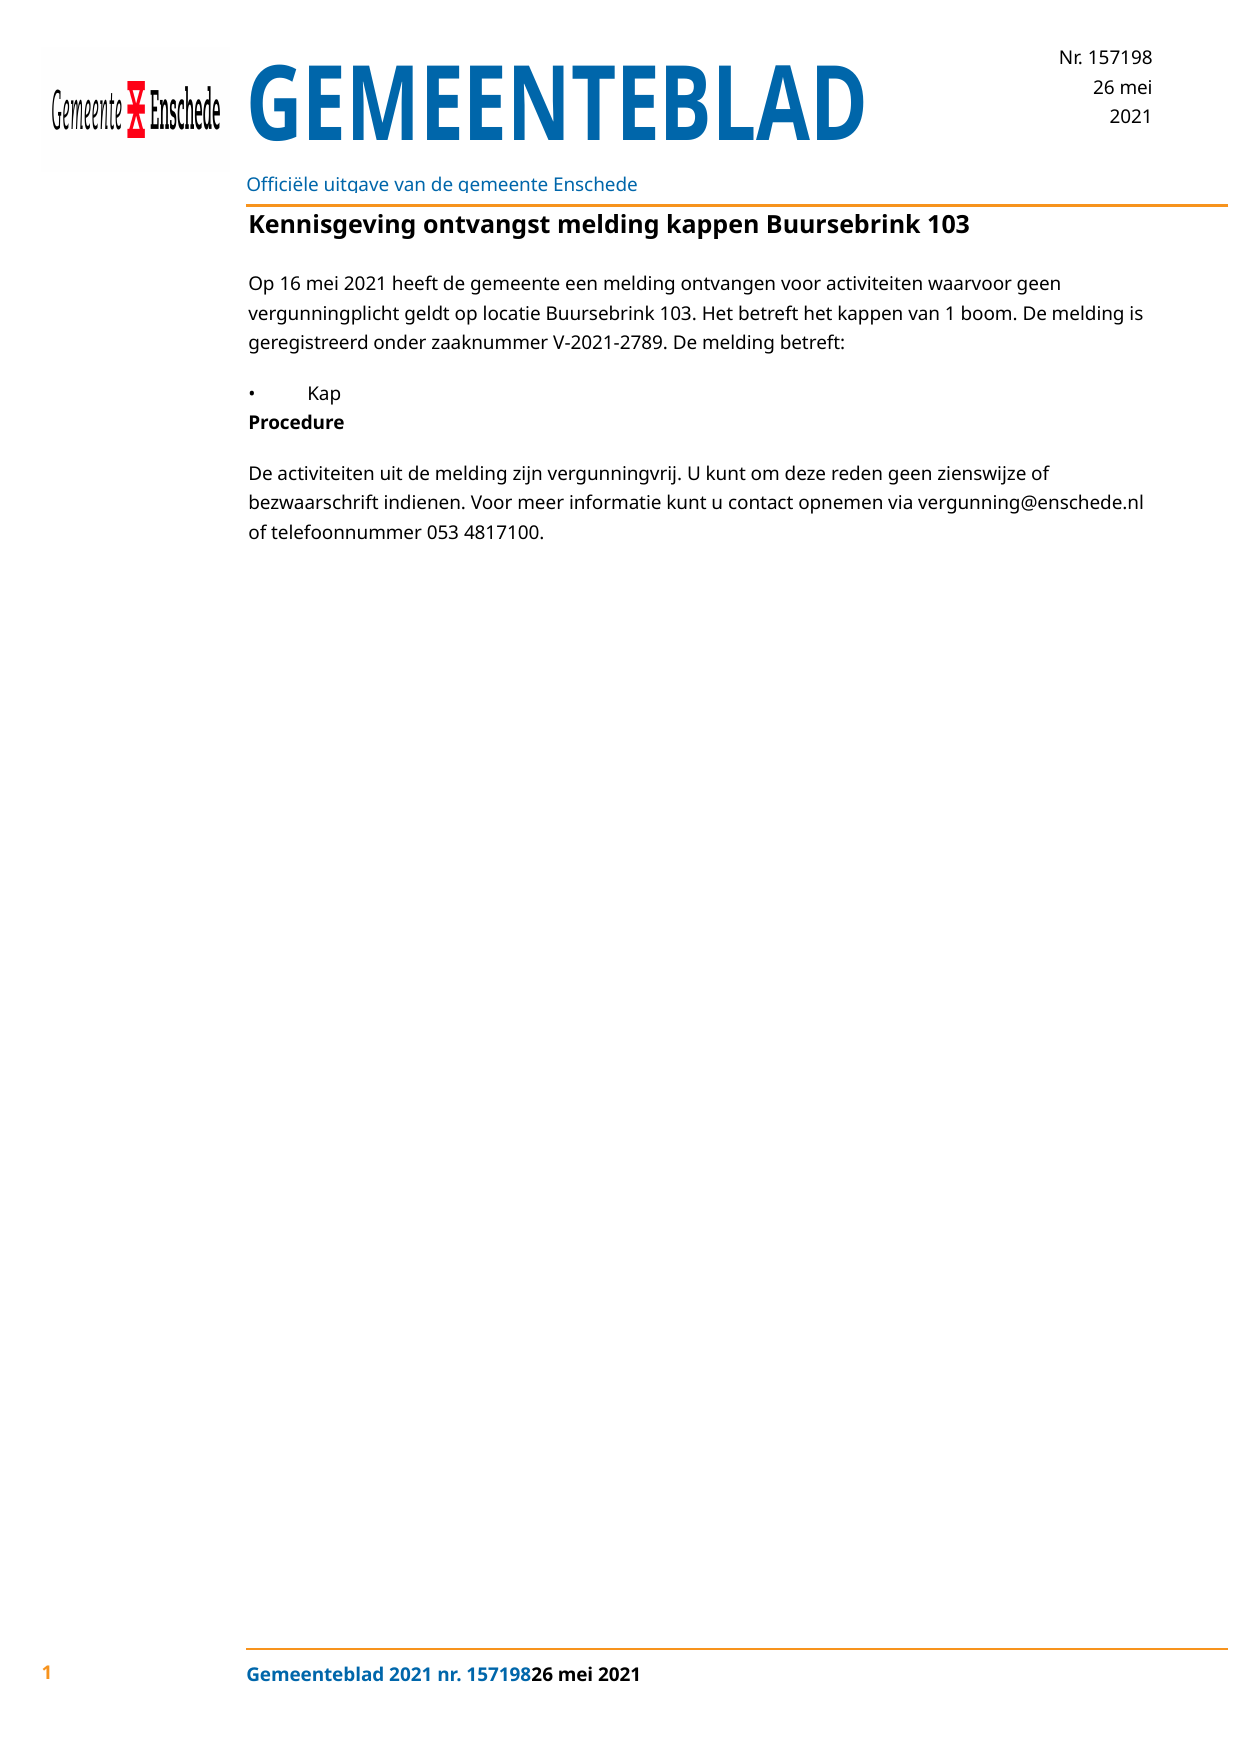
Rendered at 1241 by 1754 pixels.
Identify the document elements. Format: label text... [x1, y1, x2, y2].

list Kap [248, 380, 1152, 406]
text Op 16 mei 2021 heeft de gemeente een melding ontvangen voor activiteiten waarvoor geen vergunningplicht geldt op locatie Buursebrink 103. Het betreft het kappen van 1 boom. De melding is geregistreerd onder zaaknummer V-2021-2789. De melding betreft: [248, 270, 1152, 355]
text Kennisgeving ontvangst melding kappen Buursebrink 103 [248, 207, 1152, 241]
text Procedure [248, 409, 1152, 435]
text De activiteiten uit de melding zijn vergunningvrij. U kunt om deze reden geen zienswijze of bezwaarschrift indienen. Voor meer informatie kunt u contact opnemen via vergunning@enschede.nl of telefoonnummer 053 4817100. [248, 460, 1152, 545]
picture [41, 47, 231, 172]
